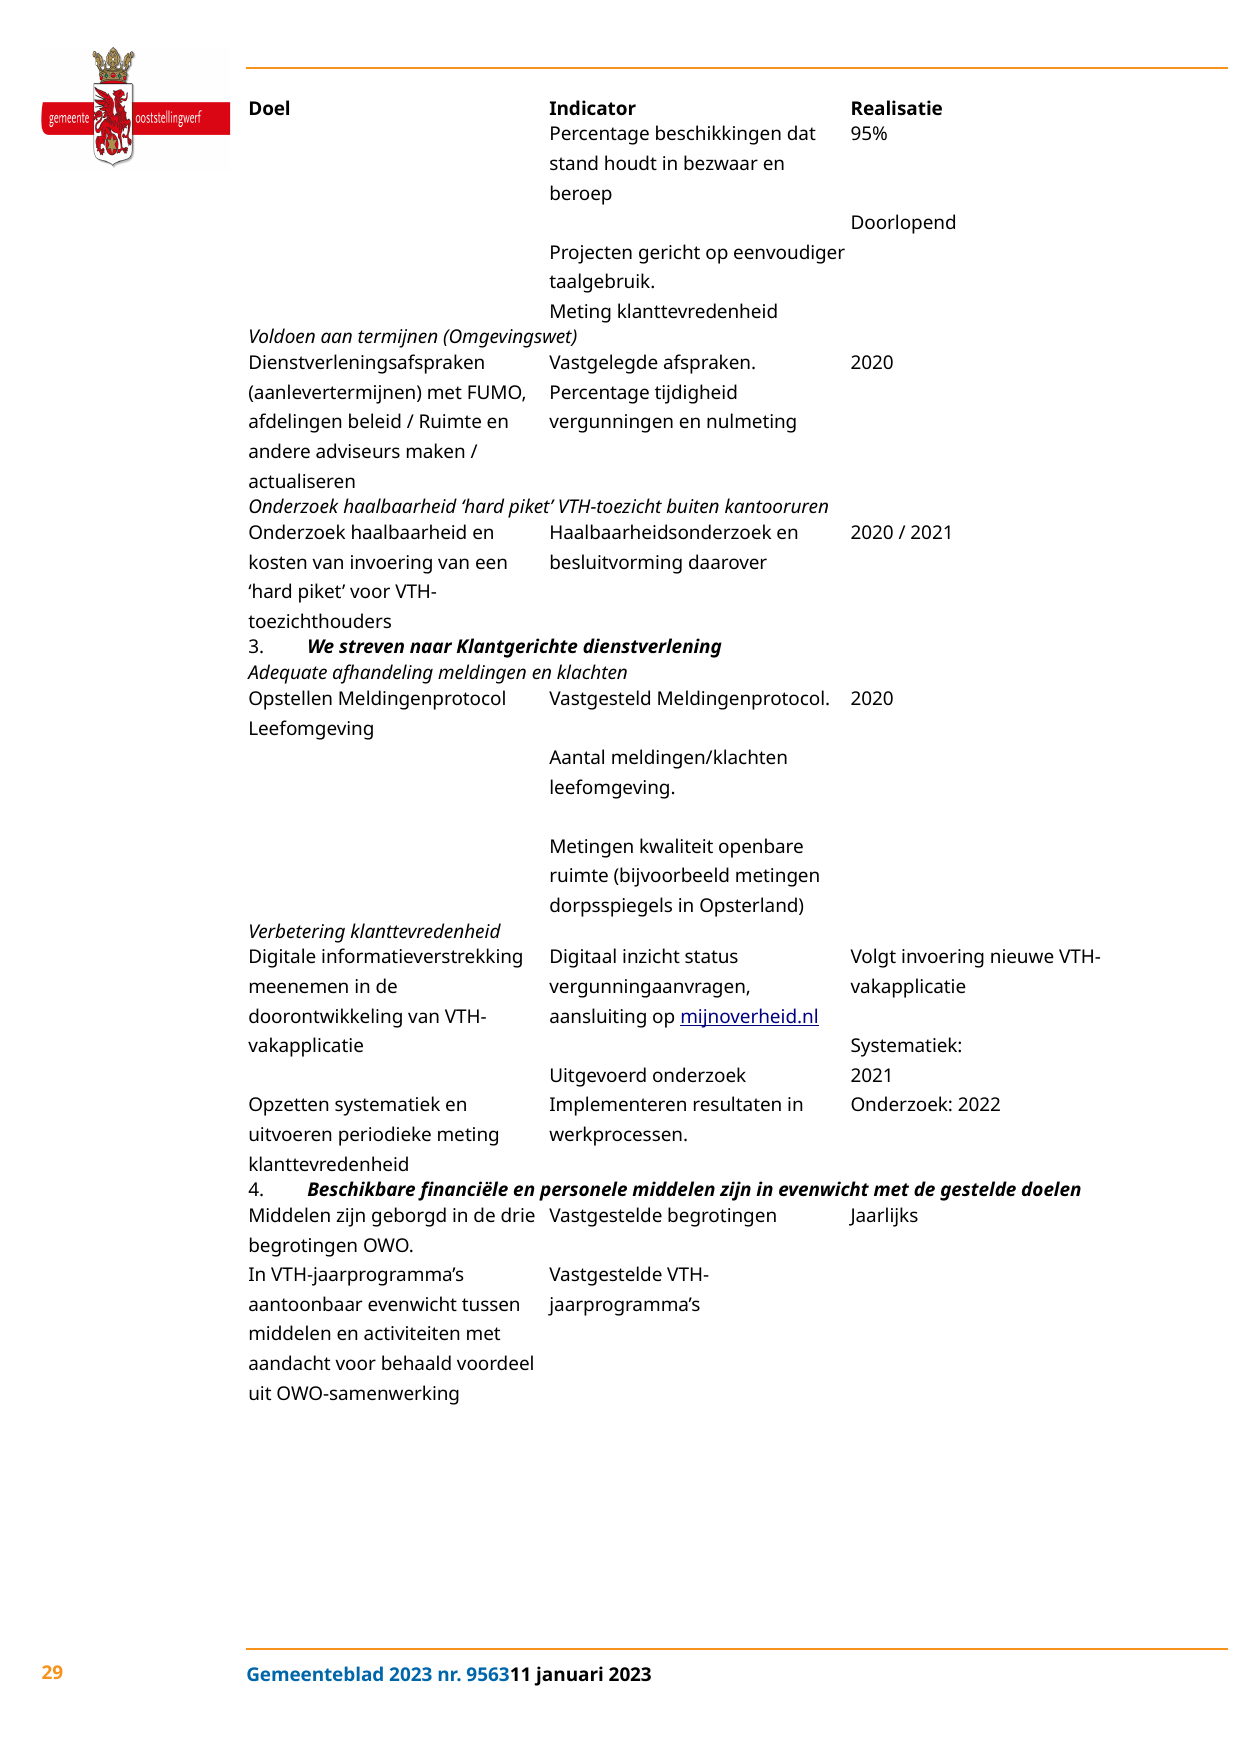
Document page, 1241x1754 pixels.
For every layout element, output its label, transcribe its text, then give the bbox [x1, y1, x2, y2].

table_cell 95% Doorlopend [850, 121, 1152, 324]
picture [41, 47, 231, 172]
table_cell Adequate afhandeling meldingen en klachten [248, 660, 1152, 685]
table_header Realisatie [850, 95, 1152, 121]
table_cell Vastgelegde afspraken. Percentage tijdigheid vergunningen en nulmeting [549, 350, 850, 493]
table_cell Onderzoek haalbaarheid ‘hard piket’ VTH-toezicht buiten kantooruren [248, 494, 1152, 519]
table_cell Beschikbare financiële en personele middelen zijn in evenwicht met de gestelde doelen [248, 1177, 1152, 1202]
table_cell 2020 [850, 685, 1152, 918]
table_cell Percentage beschikkingen dat stand houdt in bezwaar en beroep Projecten gericht op eenvoudiger taalgebruik. Meting klanttevredenheid [549, 121, 850, 324]
table_header Doel [248, 95, 549, 121]
table_cell Digitaal inzicht status vergunningaanvragen, aansluiting op mijnoverheid.nl Uitgevoerd onderzoek Implementeren resultaten in werkprocessen. [549, 944, 850, 1177]
table_cell Dienstverleningsafspraken (aanlevertermijnen) met FUMO, afdelingen beleid / Ruimte en andere adviseurs maken / actualiseren [248, 350, 549, 493]
table_cell Vastgestelde begrotingen Vastgestelde VTH-jaarprogramma’s [549, 1202, 850, 1406]
table_cell Digitale informatieverstrekking meenemen in de doorontwikkeling van VTH-vakapplicatie Opzetten systematiek en uitvoeren periodieke meting klanttevredenheid [248, 944, 549, 1177]
table_cell Middelen zijn geborgd in de drie begrotingen OWO. In VTH-jaarprogramma’s aantoonbaar evenwicht tussen middelen en activiteiten met aandacht voor behaald voordeel uit OWO-samenwerking [248, 1202, 549, 1406]
table_cell Haalbaarheidsonderzoek en besluitvorming daarover [549, 519, 850, 634]
table_cell Onderzoek haalbaarheid en kosten van invoering van een ‘hard piket’ voor VTH-toezichthouders [248, 519, 549, 634]
table_cell 2020 / 2021 [850, 519, 1152, 634]
table_cell Volgt invoering nieuwe VTH-vakapplicatie Systematiek: 2021 Onderzoek: 2022 [850, 944, 1152, 1177]
table_cell Jaarlijks [850, 1202, 1152, 1406]
table_header Indicator [549, 95, 850, 121]
table_cell [248, 121, 549, 324]
table_cell Verbetering klanttevredenheid [248, 918, 1152, 944]
table_cell Voldoen aan termijnen (Omgevingswet) [248, 324, 1152, 349]
table_cell We streven naar Klantgerichte dienstverlening [248, 634, 1152, 659]
table_cell Opstellen Meldingenprotocol Leefomgeving [248, 685, 549, 918]
table_cell Vastgesteld Meldingenprotocol. Aantal meldingen/klachten leefomgeving. Metingen kwaliteit openbare ruimte (bijvoorbeeld metingen dorpsspiegels in Opsterland) [549, 685, 850, 918]
table_cell 2020 [850, 350, 1152, 493]
